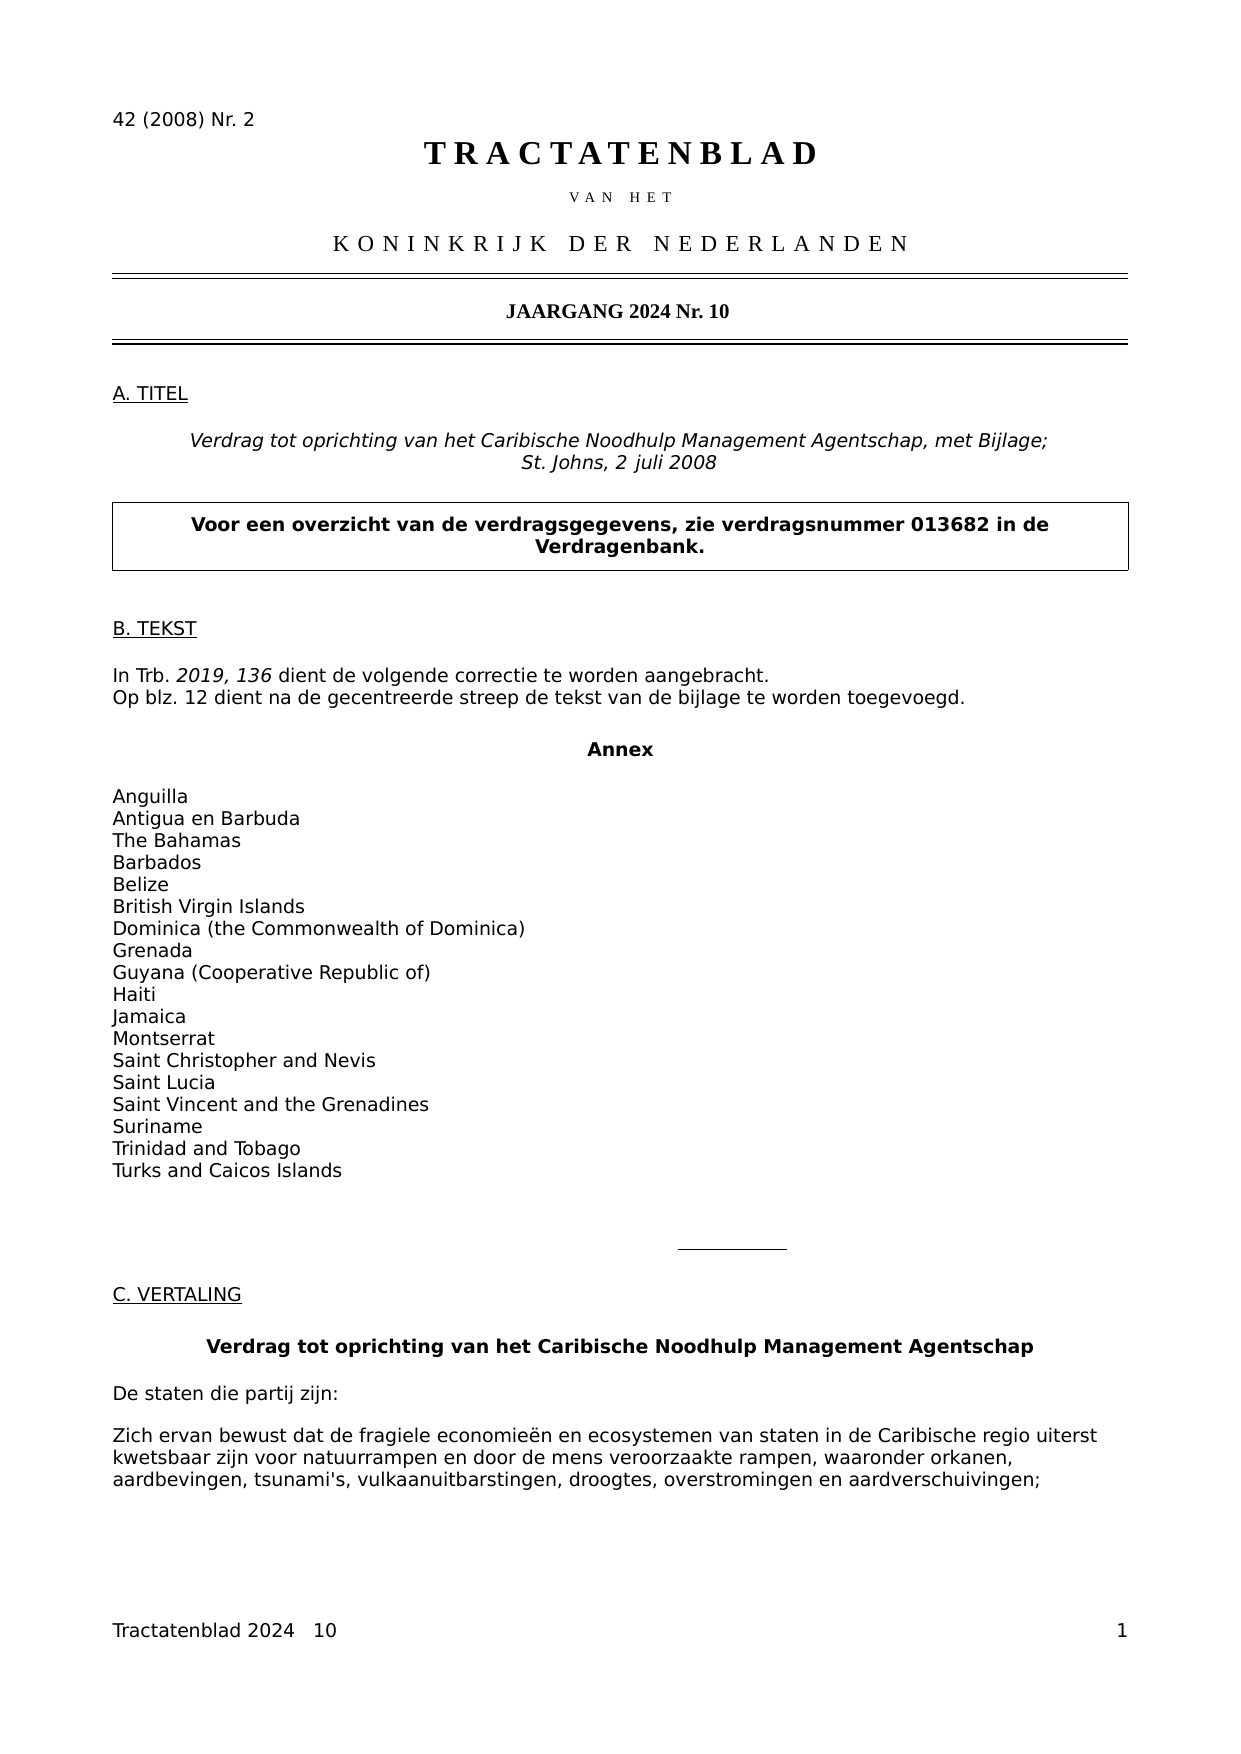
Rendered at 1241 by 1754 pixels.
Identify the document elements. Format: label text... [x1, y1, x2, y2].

text 42 (2008) Nr. 2 [112, 109, 1128, 131]
text St. Johns, 2 juli 2008 [112, 452, 1128, 474]
text Turks and Caicos Islands [112, 1160, 1128, 1182]
subtitle A. TITEL [112, 383, 1128, 405]
text Grenada [112, 940, 1128, 962]
text Zich ervan bewust dat de fragiele economieën en ecosystemen van staten in de Caribische regio uiterst kwetsbaar zijn voor natuurrampen en door de mens veroorzaakte rampen, waaronder orkanen, aardbevingen, tsunami's, vulkaanuitbarstingen, droogtes, overstromingen en aardverschuivingen; [112, 1424, 1128, 1491]
text KONINKRIJK DER NEDERLANDEN [112, 229, 1128, 256]
text Dominica (the Commonwealth of Dominica) [112, 918, 1128, 940]
text Op blz. 12 dient na de gecentreerde streep de tekst van de bijlage te worden toegevoegd. [112, 687, 1128, 709]
subtitle Verdrag tot oprichting van het Caribische Noodhulp Management Agentschap [112, 1336, 1128, 1358]
text Belize [112, 874, 1128, 896]
text Trinidad and Tobago [112, 1138, 1128, 1160]
text Anguilla [112, 786, 1128, 808]
text Verdrag tot oprichting van het Caribische Noodhulp Management Agentschap, met Bijlage; [112, 430, 1128, 452]
text Suriname [112, 1116, 1128, 1138]
text Saint Vincent and the Grenadines [112, 1094, 1128, 1116]
text TRACTATENBLAD [112, 133, 1128, 172]
text Guyana (Cooperative Republic of) [112, 962, 1128, 984]
text Jamaica [112, 1006, 1128, 1028]
text Saint Lucia [112, 1072, 1128, 1094]
subtitle Annex [112, 739, 1128, 761]
text Antigua en Barbuda [112, 808, 1128, 830]
text JAARGANG 2024 Nr. 10 [112, 299, 1128, 323]
subtitle C. VERTALING [112, 1284, 1128, 1306]
text Barbados [112, 852, 1128, 874]
text In Trb. 2019, 136 dient de volgende correctie te worden aangebracht. [112, 665, 1128, 687]
text British Virgin Islands [112, 896, 1128, 918]
text Haiti [112, 984, 1128, 1006]
text Saint Christopher and Nevis [112, 1050, 1128, 1072]
text The Bahamas [112, 830, 1128, 852]
text VAN HET [112, 189, 1128, 206]
text Montserrat [112, 1028, 1128, 1050]
subtitle B. TEKST [112, 618, 1128, 640]
text De staten die partij zijn: [112, 1383, 1128, 1404]
